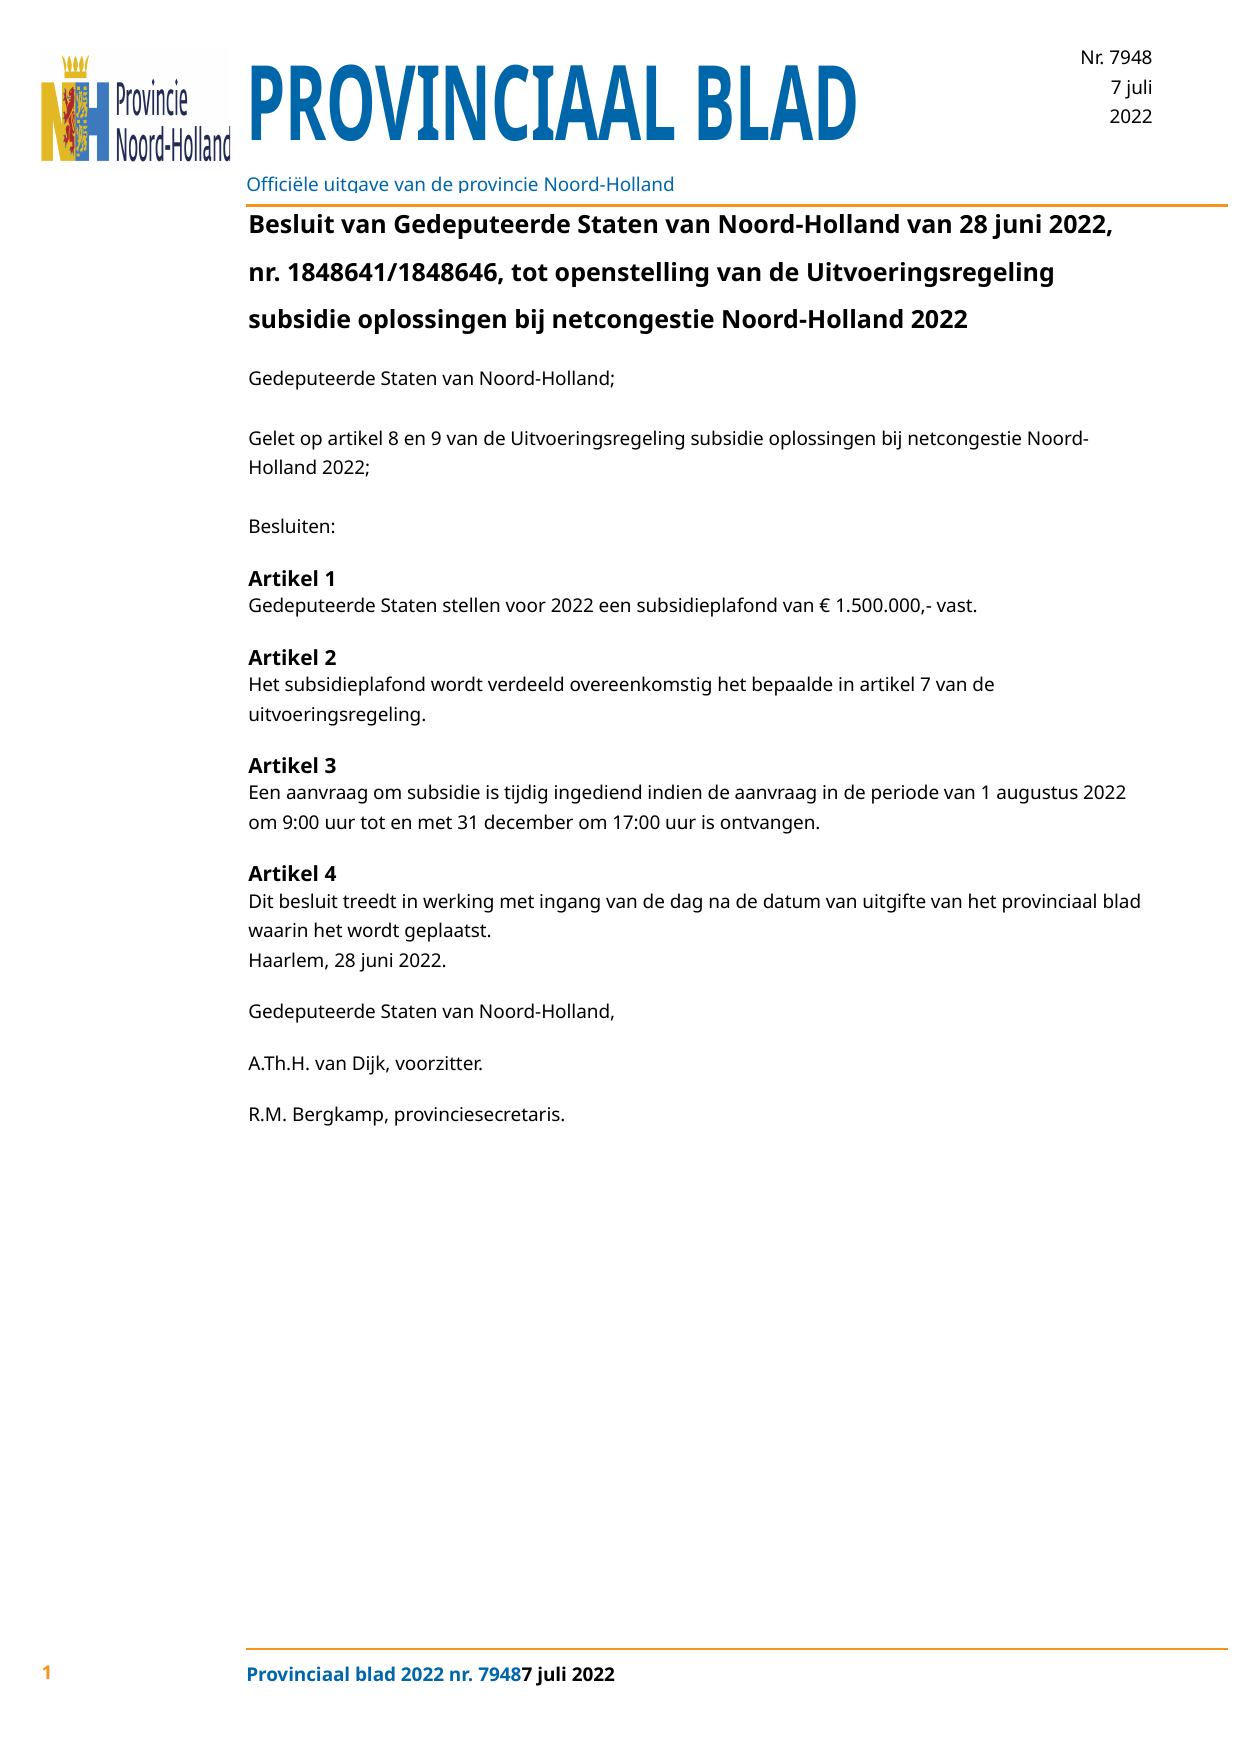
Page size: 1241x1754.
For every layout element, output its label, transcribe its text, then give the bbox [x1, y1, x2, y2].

text Gedeputeerde Staten stellen voor 2022 een subsidieplafond van € 1.500.000,- vast. [248, 592, 1152, 618]
text Het subsidieplafond wordt verdeeld overeenkomstig het bepaalde in artikel 7 van de uitvoeringsregeling. [248, 671, 1152, 726]
text Artikel 4 [248, 859, 1152, 888]
text Artikel 3 [248, 751, 1152, 779]
text A.Th.H. van Dijk, voorzitter. [248, 1050, 1152, 1076]
text R.M. Bergkamp, provinciesecretaris. [248, 1102, 1152, 1127]
text Artikel 2 [248, 643, 1152, 671]
picture [41, 47, 231, 172]
text Artikel 1 [248, 564, 1152, 592]
text Gedeputeerde Staten van Noord-Holland; [248, 366, 1152, 391]
text Een aanvraag om subsidie is tijdig ingediend indien de aanvraag in de periode van 1 augustus 2022 om 9:00 uur tot en met 31 december om 17:00 uur is ontvangen. [248, 779, 1152, 835]
text Haarlem, 28 juni 2022. [248, 947, 1152, 973]
text Besluiten: [248, 513, 1152, 539]
text Gelet op artikel 8 en 9 van de Uitvoeringsregeling subsidie oplossingen bij netcongestie Noord-Holland 2022; [248, 425, 1152, 480]
text Gedeputeerde Staten van Noord-Holland, [248, 999, 1152, 1024]
text Dit besluit treedt in werking met ingang van de dag na de datum van uitgifte van het provinciaal blad waarin het wordt geplaatst. [248, 888, 1152, 943]
text Besluit van Gedeputeerde Staten van Noord-Holland van 28 juni 2022, nr. 1848641/1848646, tot openstelling van de Uitvoeringsregeling subsidie oplossingen bij netcongestie Noord-Holland 2022 [248, 207, 1152, 336]
